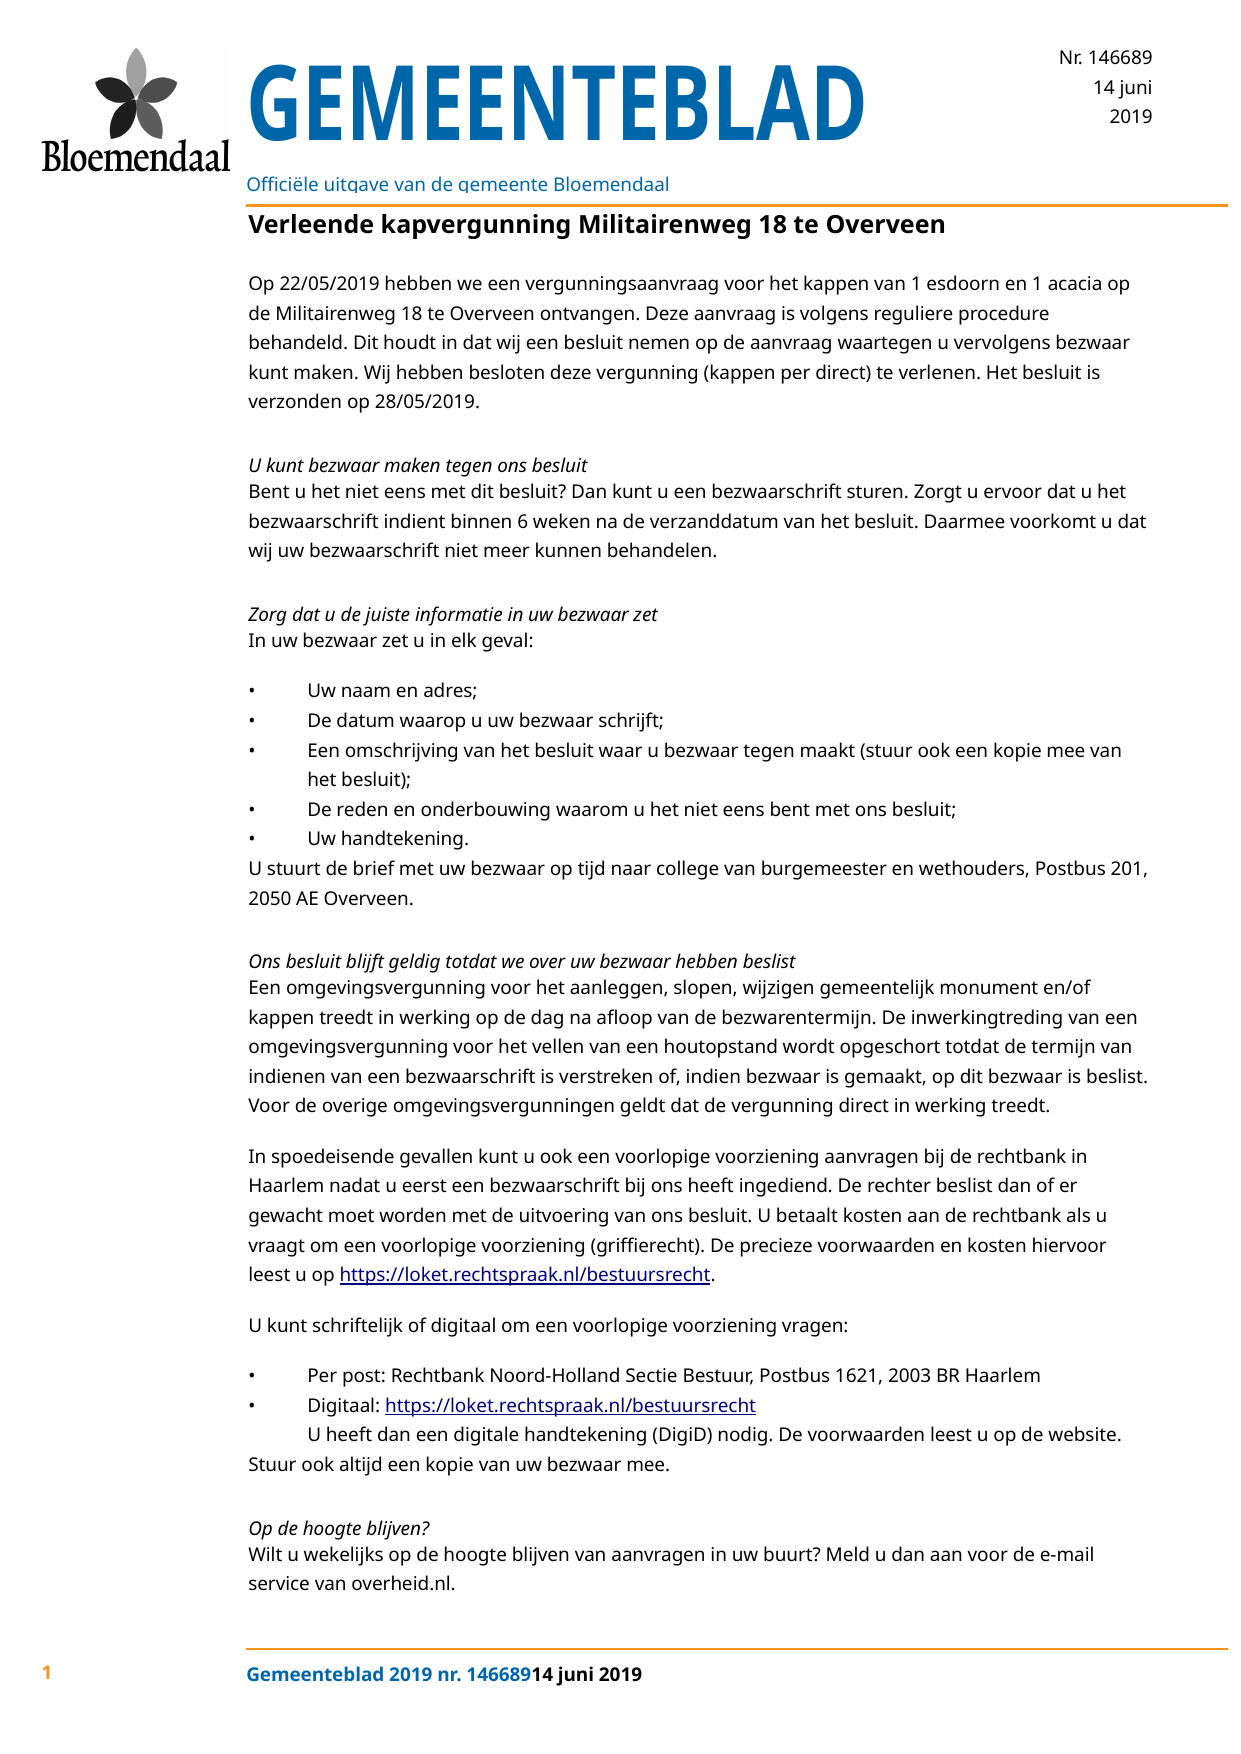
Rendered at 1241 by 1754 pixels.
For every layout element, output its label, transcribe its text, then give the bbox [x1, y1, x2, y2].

list De datum waarop u uw bezwaar schrijft; [248, 707, 1152, 733]
text U stuurt de brief met uw bezwaar op tijd naar college van burgemeester en wethouders, Postbus 201, 2050 AE Overveen. [248, 855, 1152, 910]
text In spoedeisende gevallen kunt u ook een voorlopige voorziening aanvragen bij de rechtbank in Haarlem nadat u eerst een bezwaarschrift bij ons heeft ingediend. De rechter beslist dan of er gewacht moet worden met de uitvoering van ons besluit. U betaalt kosten aan de rechtbank als u vraagt om een voorlopige voorziening (griffierecht). De precieze voorwaarden en kosten hiervoor leest u op https://loket.rechtspraak.nl/bestuursrecht. [248, 1143, 1152, 1287]
text In uw bezwaar zet u in elk geval: [248, 627, 1152, 653]
list Digitaal: https://loket.rechtspraak.nl/bestuursrecht [248, 1392, 1152, 1418]
list Per post: Rechtbank Noord-Holland Sectie Bestuur, Postbus 1621, 2003 BR Haarlem [248, 1362, 1152, 1388]
text Op de hoogte blijven? [248, 1515, 1152, 1541]
text U kunt bezwaar maken tegen ons besluit [248, 453, 1152, 478]
list Een omschrijving van het besluit waar u bezwaar tegen maakt (stuur ook een kopie mee van het besluit); [248, 737, 1152, 792]
text Stuur ook altijd een kopie van uw bezwaar mee. [248, 1451, 1152, 1477]
picture [41, 47, 231, 172]
text Ons besluit blijft geldig totdat we over uw bezwaar hebben beslist [248, 949, 1152, 974]
list Uw naam en adres; [248, 678, 1152, 703]
list De reden en onderbouwing waarom u het niet eens bent met ons besluit; [248, 796, 1152, 822]
list U heeft dan een digitale handtekening (DigiD) nodig. De voorwaarden leest u op de website. [248, 1421, 1152, 1447]
text Verleende kapvergunning Militairenweg 18 te Overveen [248, 207, 1152, 241]
text Op 22/05/2019 hebben we een vergunningsaanvraag voor het kappen van 1 esdoorn en 1 acacia op de Militairenweg 18 te Overveen ontvangen. Deze aanvraag is volgens reguliere procedure behandeld. Dit houdt in dat wij een besluit nemen op de aanvraag waartegen u vervolgens bezwaar kunt maken. Wij hebben besloten deze vergunning (kappen per direct) te verlenen. Het besluit is verzonden op 28/05/2019. [248, 270, 1152, 414]
text Zorg dat u de juiste informatie in uw bezwaar zet [248, 601, 1152, 627]
text Wilt u wekelijks op de hoogte blijven van aanvragen in uw buurt? Meld u dan aan voor de e-mail service van overheid.nl. [248, 1541, 1152, 1596]
text Een omgevingsvergunning voor het aanleggen, slopen, wijzigen gemeentelijk monument en/of kappen treedt in werking op de dag na afloop van de bezwarentermijn. De inwerkingtreding van een omgevingsvergunning voor het vellen van een houtopstand wordt opgeschort totdat de termijn van indienen van een bezwaarschrift is verstreken of, indien bezwaar is gemaakt, op dit bezwaar is beslist. Voor de overige omgevingsvergunningen geldt dat de vergunning direct in werking treedt. [248, 974, 1152, 1118]
text Bent u het niet eens met dit besluit? Dan kunt u een bezwaarschrift sturen. Zorgt u ervoor dat u het bezwaarschrift indient binnen 6 weken na de verzanddatum van het besluit. Daarmee voorkomt u dat wij uw bezwaarschrift niet meer kunnen behandelen. [248, 478, 1152, 563]
list Uw handtekening. [248, 826, 1152, 851]
text U kunt schriftelijk of digitaal om een voorlopige voorziening vragen: [248, 1312, 1152, 1338]
